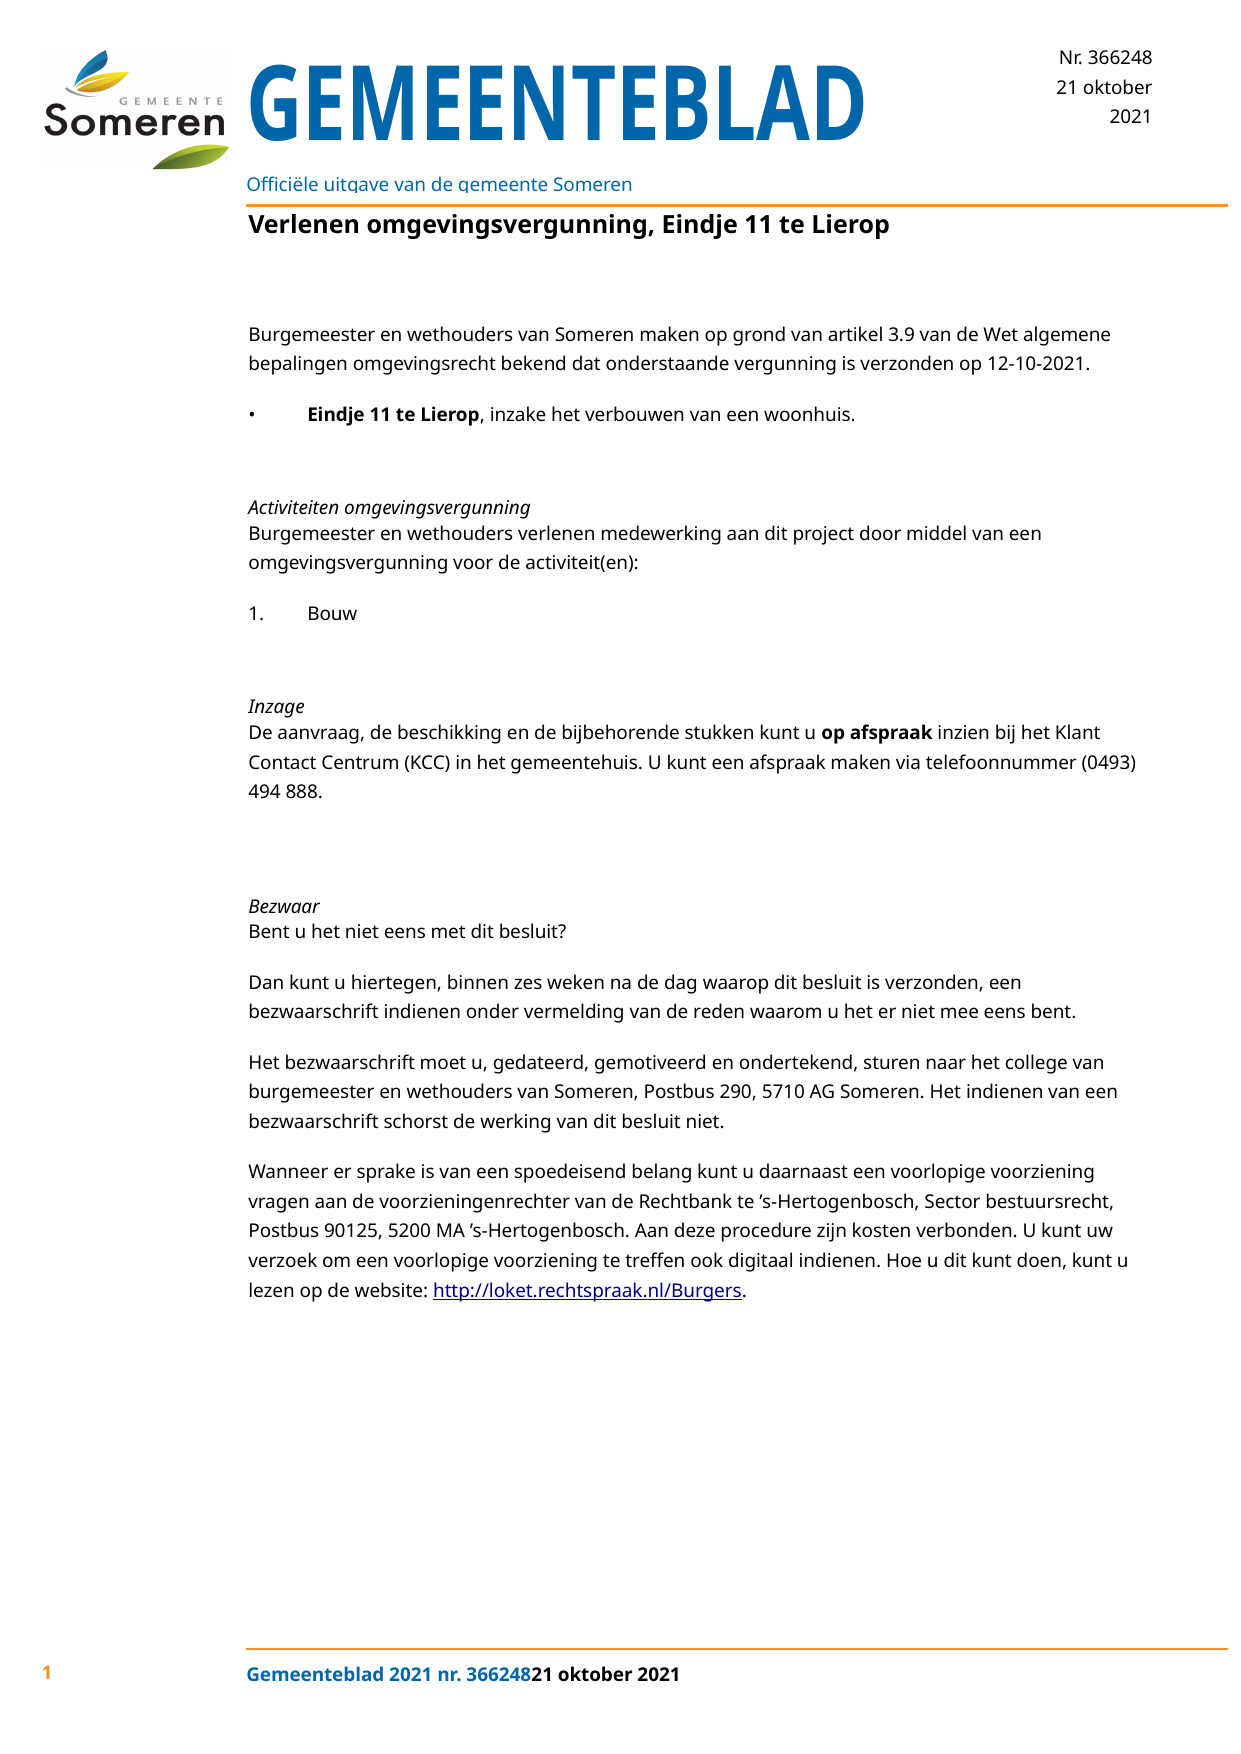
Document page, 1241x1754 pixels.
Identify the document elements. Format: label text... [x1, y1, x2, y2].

text Burgemeester en wethouders van Someren maken op grond van artikel 3.9 van de Wet algemene bepalingen omgevingsrecht bekend dat onderstaande vergunning is verzonden op 12-10-2021. [248, 321, 1152, 376]
text Burgemeester en wethouders verlenen medewerking aan dit project door middel van een omgevingsvergunning voor de activiteit(en): [248, 520, 1152, 575]
text Activiteiten omgevingsvergunning [248, 494, 1152, 520]
text Bezwaar [248, 893, 1152, 918]
list Bouw [248, 600, 1152, 626]
text Verlenen omgevingsvergunning, Eindje 11 te Lierop [248, 207, 1152, 241]
text Dan kunt u hiertegen, binnen zes weken na de dag waarop dit besluit is verzonden, een bezwaarschrift indienen onder vermelding van de reden waarom u het er niet mee eens bent. [248, 969, 1152, 1024]
text Het bezwaarschrift moet u, gedateerd, gemotiveerd en ondertekend, sturen naar het college van burgemeester en wethouders van Someren, Postbus 290, 5710 AG Someren. Het indienen van een bezwaarschrift schorst de werking van dit besluit niet. [248, 1049, 1152, 1134]
text De aanvraag, de beschikking en de bijbehorende stukken kunt u op afspraak inzien bij het Klant Contact Centrum (KCC) in het gemeentehuis. U kunt een afspraak maken via telefoonnummer (0493) 494 888. [248, 719, 1152, 804]
text Bent u het niet eens met dit besluit? [248, 918, 1152, 944]
text Wanneer er sprake is van een spoedeisend belang kunt u daarnaast een voorlopige voorziening vragen aan de voorzieningenrechter van de Rechtbank te ’s-Hertogenbosch, Sector bestuursrecht, Postbus 90125, 5200 MA ’s-Hertogenbosch. Aan deze procedure zijn kosten verbonden. U kunt uw verzoek om een voorlopige voorziening te treffen ook digitaal indienen. Hoe u dit kunt doen, kunt u lezen op de website: http://loket.rechtspraak.nl/Burgers. [248, 1158, 1152, 1303]
picture [41, 47, 231, 172]
text Inzage [248, 693, 1152, 719]
list Eindje 11 te Lierop, inzake het verbouwen van een woonhuis. [248, 401, 1152, 426]
